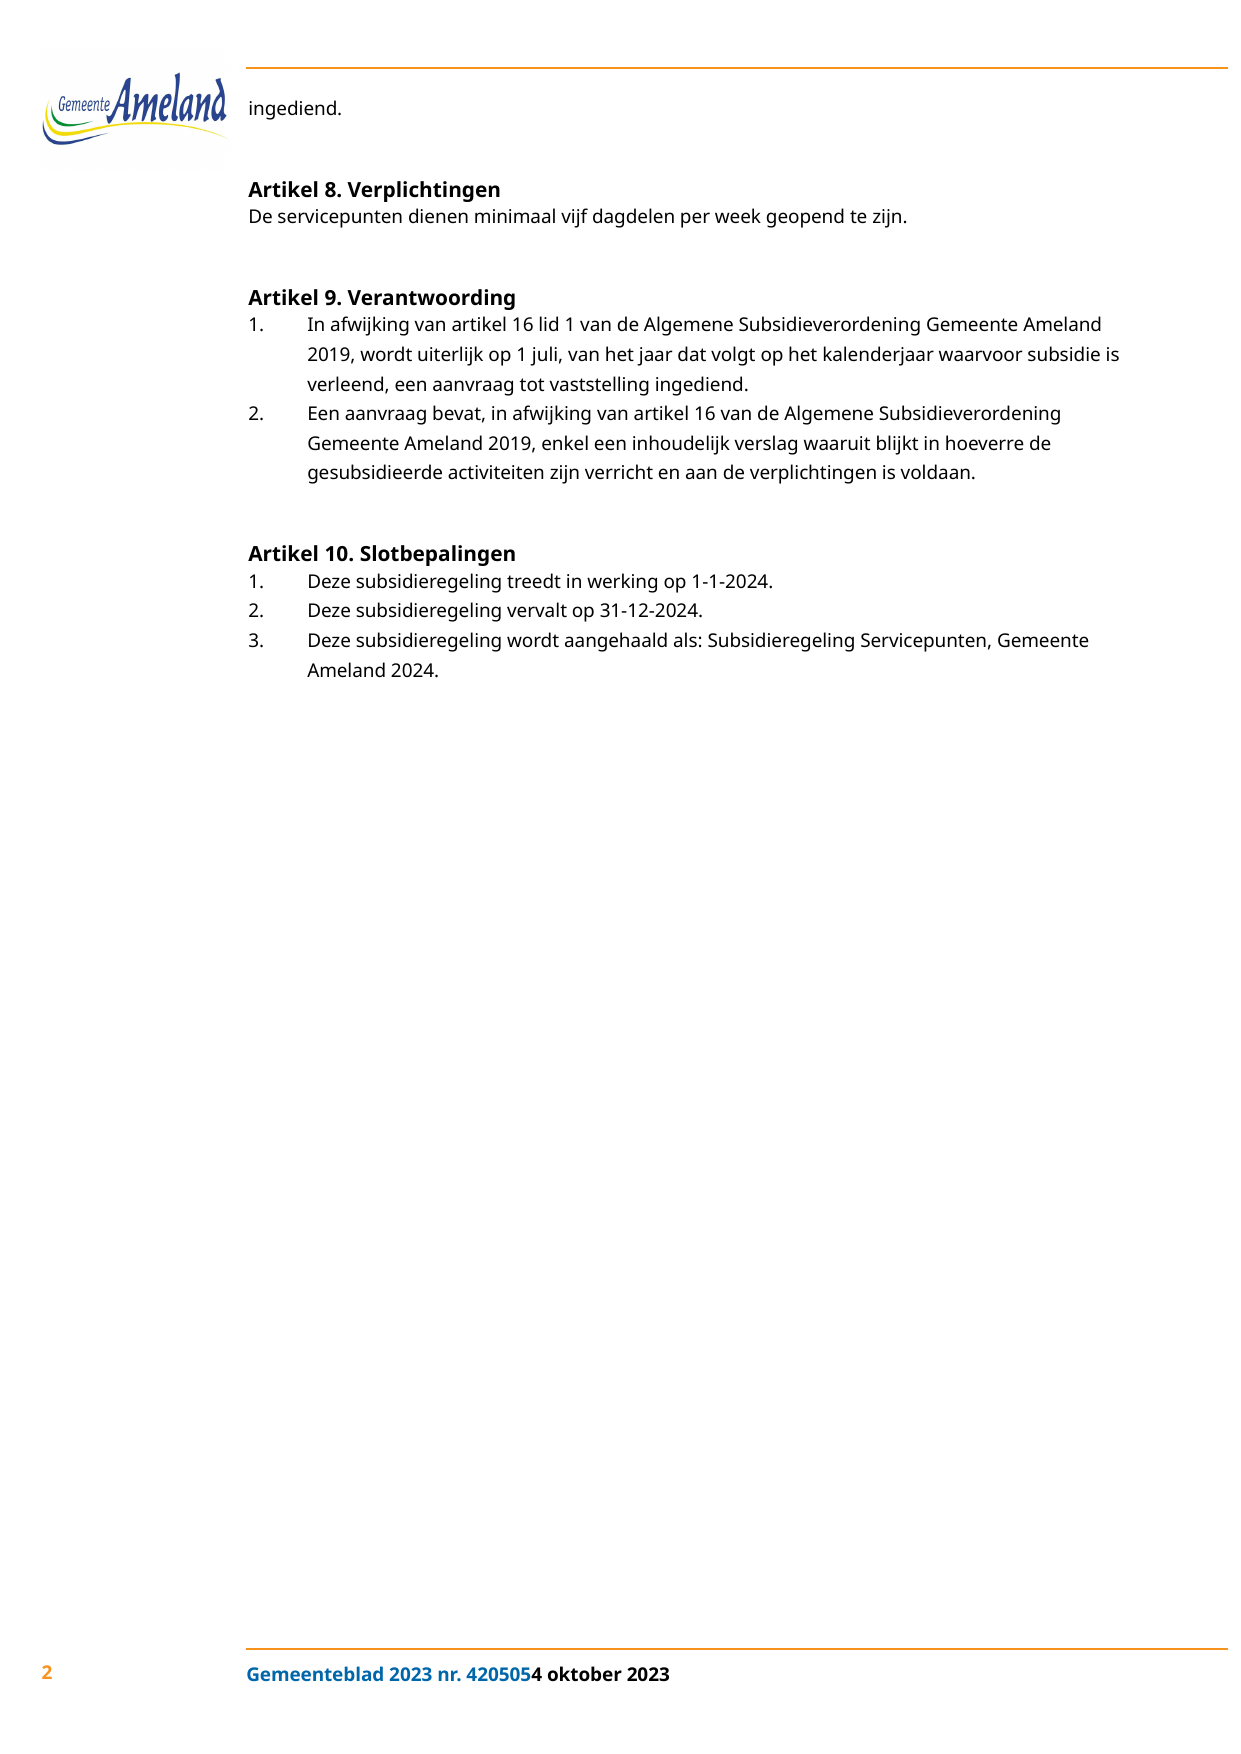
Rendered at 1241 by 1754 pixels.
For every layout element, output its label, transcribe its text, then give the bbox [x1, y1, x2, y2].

text Artikel 8. Verplichtingen [248, 175, 1152, 203]
text Artikel 10. Slotbepalingen [248, 539, 1152, 568]
list In afwijking van artikel 16 lid 1 van de Algemene Subsidieverordening Gemeente Ameland 2019, wordt uiterlijk op 1 juli, van het jaar dat volgt op het kalenderjaar waarvoor subsidie is verleend, een aanvraag tot vaststelling ingediend. [248, 312, 1152, 397]
text ingediend. [248, 95, 1152, 121]
text De servicepunten dienen minimaal vijf dagdelen per week geopend te zijn. [248, 203, 1152, 229]
list Deze subsidieregeling vervalt op 31-12-2024. [248, 598, 1152, 623]
list Een aanvraag bevat, in afwijking van artikel 16 van de Algemene Subsidieverordening Gemeente Ameland 2019, enkel een inhoudelijk verslag waaruit blijkt in hoeverre de gesubsidieerde activiteiten zijn verricht en aan de verplichtingen is voldaan. [248, 400, 1152, 485]
picture [41, 47, 231, 172]
list Deze subsidieregeling treedt in werking op 1-1-2024. [248, 568, 1152, 594]
list Deze subsidieregeling wordt aangehaald als: Subsidieregeling Servicepunten, Gemeente Ameland 2024. [248, 627, 1152, 682]
text Artikel 9. Verantwoording [248, 283, 1152, 312]
